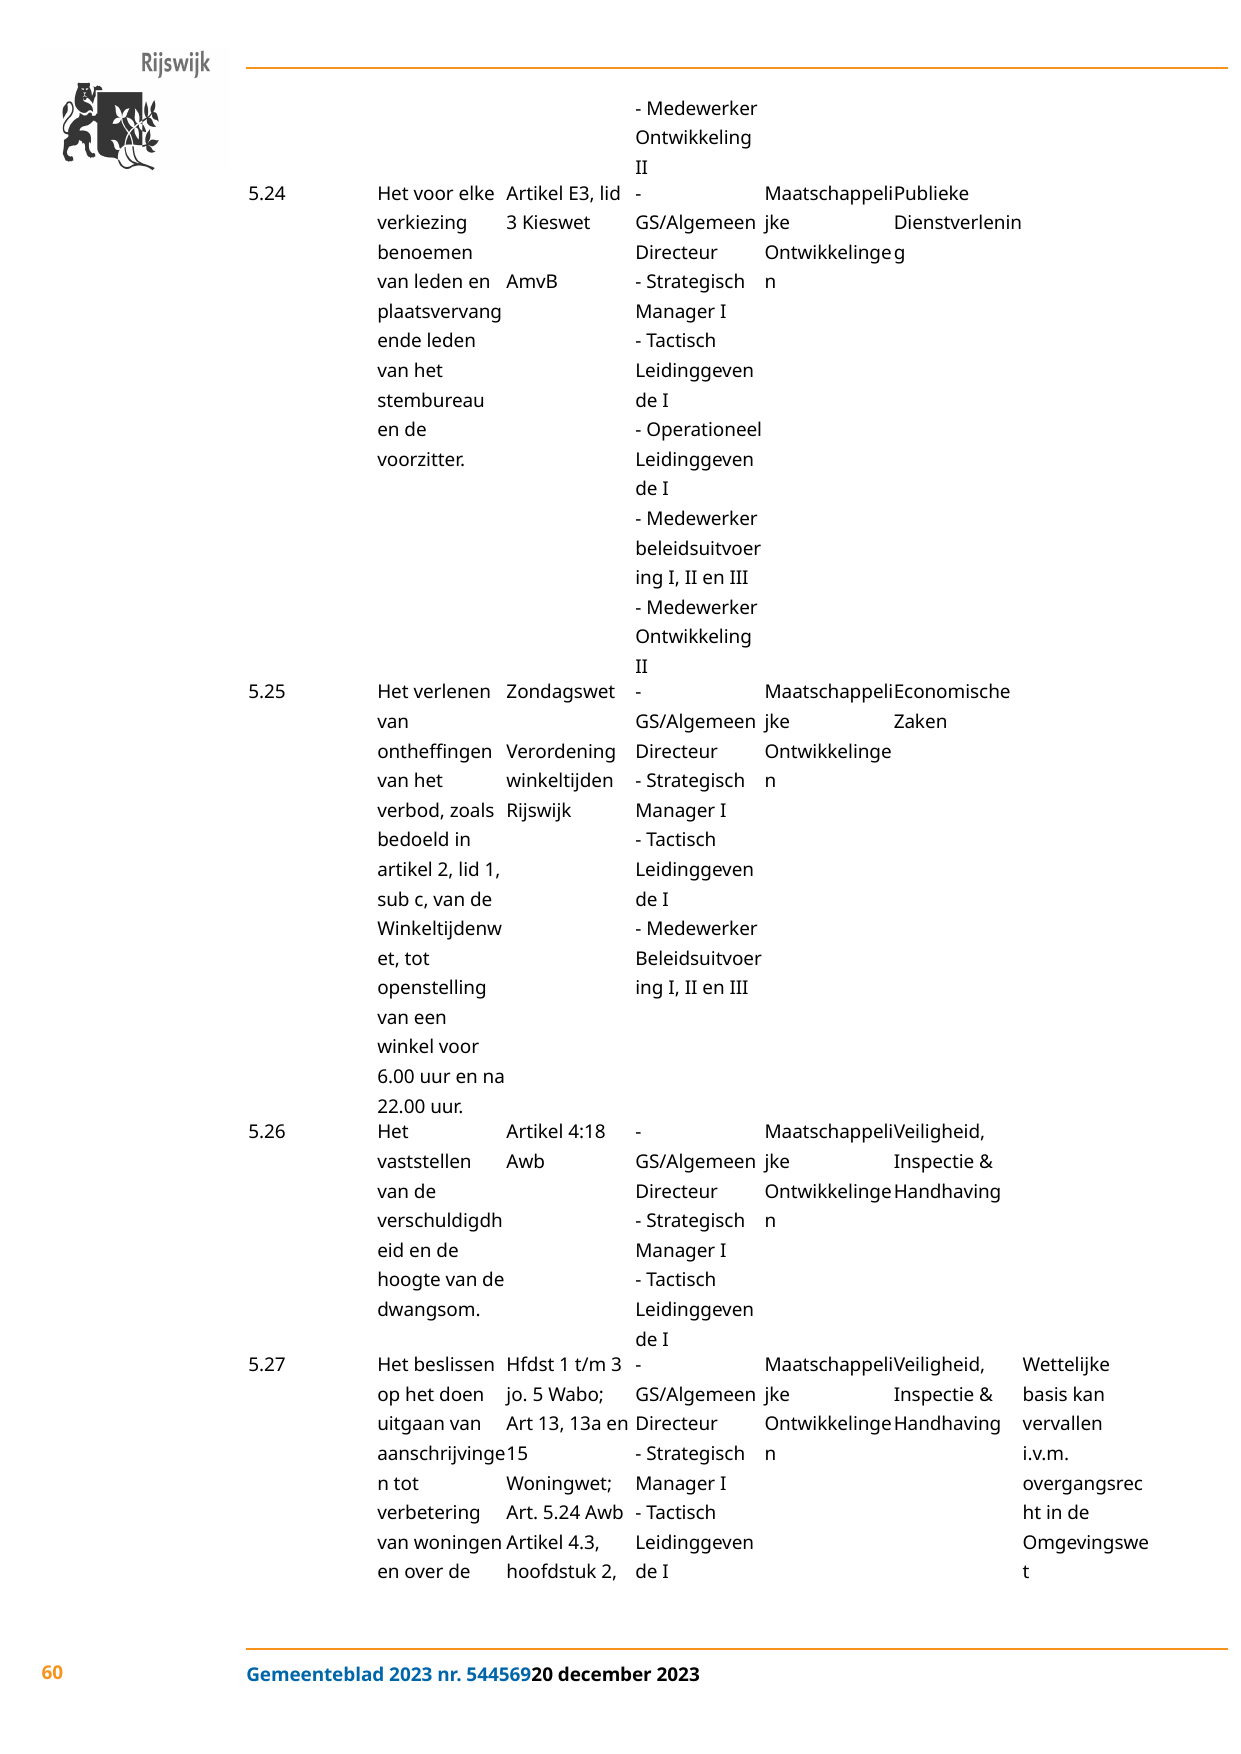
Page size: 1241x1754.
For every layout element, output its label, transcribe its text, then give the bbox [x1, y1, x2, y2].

table_cell [377, 95, 506, 180]
table_cell [764, 95, 893, 180]
table_cell [894, 95, 1022, 180]
table_cell Publieke Dienstverlening [894, 180, 1022, 679]
table_cell 5.24 [248, 180, 377, 679]
table_cell Maatschappelijke Ontwikkelingen [764, 1119, 893, 1351]
table_cell Het beslissen op het doen uitgaan van aanschrijvingen tot verbetering van woningen en over de [377, 1351, 506, 1584]
table_cell Het voor elke verkiezing benoemen van leden en plaatsvervangende leden van het stembureau en de voorzitter. [377, 180, 506, 679]
table_cell Veiligheid, Inspectie & Handhaving [894, 1119, 1022, 1351]
table_cell Het vaststellen van de verschuldigdheid en de hoogte van de dwangsom. [377, 1119, 506, 1351]
table_cell Het verlenen van ontheffingen van het verbod, zoals bedoeld in artikel 2, lid 1, sub c, van de Winkeltijdenwet, tot openstelling van een winkel voor 6.00 uur en na 22.00 uur. [377, 679, 506, 1119]
table_cell Economische Zaken [894, 679, 1022, 1119]
table_cell [1023, 1119, 1152, 1351]
table_cell Hfdst 1 t/m 3 jo. 5 Wabo; Art 13, 13a en 15 Woningwet; Art. 5.24 Awb Artikel 4.3, hoofdstuk 2, [506, 1351, 635, 1584]
table_cell 5.25 [248, 679, 377, 1119]
table_cell - GS/Algemeen Directeur - Strategisch Manager I - Tactisch Leidinggevende I - Medewerker Beleidsuitvoering I, II en III [635, 679, 764, 1119]
table_cell - GS/Algemeen Directeur - Strategisch Manager I - Tactisch Leidinggevende I [635, 1351, 764, 1584]
table_cell [506, 95, 635, 180]
table_cell [248, 95, 377, 180]
table_cell Maatschappelijke Ontwikkelingen [764, 679, 893, 1119]
table_cell Maatschappelijke Ontwikkelingen [764, 180, 893, 679]
picture [41, 47, 231, 172]
table_cell Maatschappelijke Ontwikkelingen [764, 1351, 893, 1584]
table_cell - GS/Algemeen Directeur - Strategisch Manager I - Tactisch Leidinggevende I - Operationeel Leidinggevende I - Medewerker beleidsuitvoering I, II en III - Medewerker Ontwikkeling II [635, 180, 764, 679]
table_cell [1023, 679, 1152, 1119]
table_cell Artikel E3, lid 3 Kieswet AmvB [506, 180, 635, 679]
table_cell 5.27 [248, 1351, 377, 1584]
table_cell Zondagswet Verordening winkeltijden Rijswijk [506, 679, 635, 1119]
table_cell [1023, 180, 1152, 679]
table_cell Veiligheid, Inspectie & Handhaving [894, 1351, 1022, 1584]
table_cell Wettelijke basis kan vervallen i.v.m. overgangsrecht in de Omgevingswet [1023, 1351, 1152, 1584]
table_cell 5.26 [248, 1119, 377, 1351]
table_cell [1023, 95, 1152, 180]
table_cell - Medewerker Ontwikkeling II [635, 95, 764, 180]
table_cell Artikel 4:18 Awb [506, 1119, 635, 1351]
table_cell - GS/Algemeen Directeur - Strategisch Manager I - Tactisch Leidinggevende I [635, 1119, 764, 1351]
